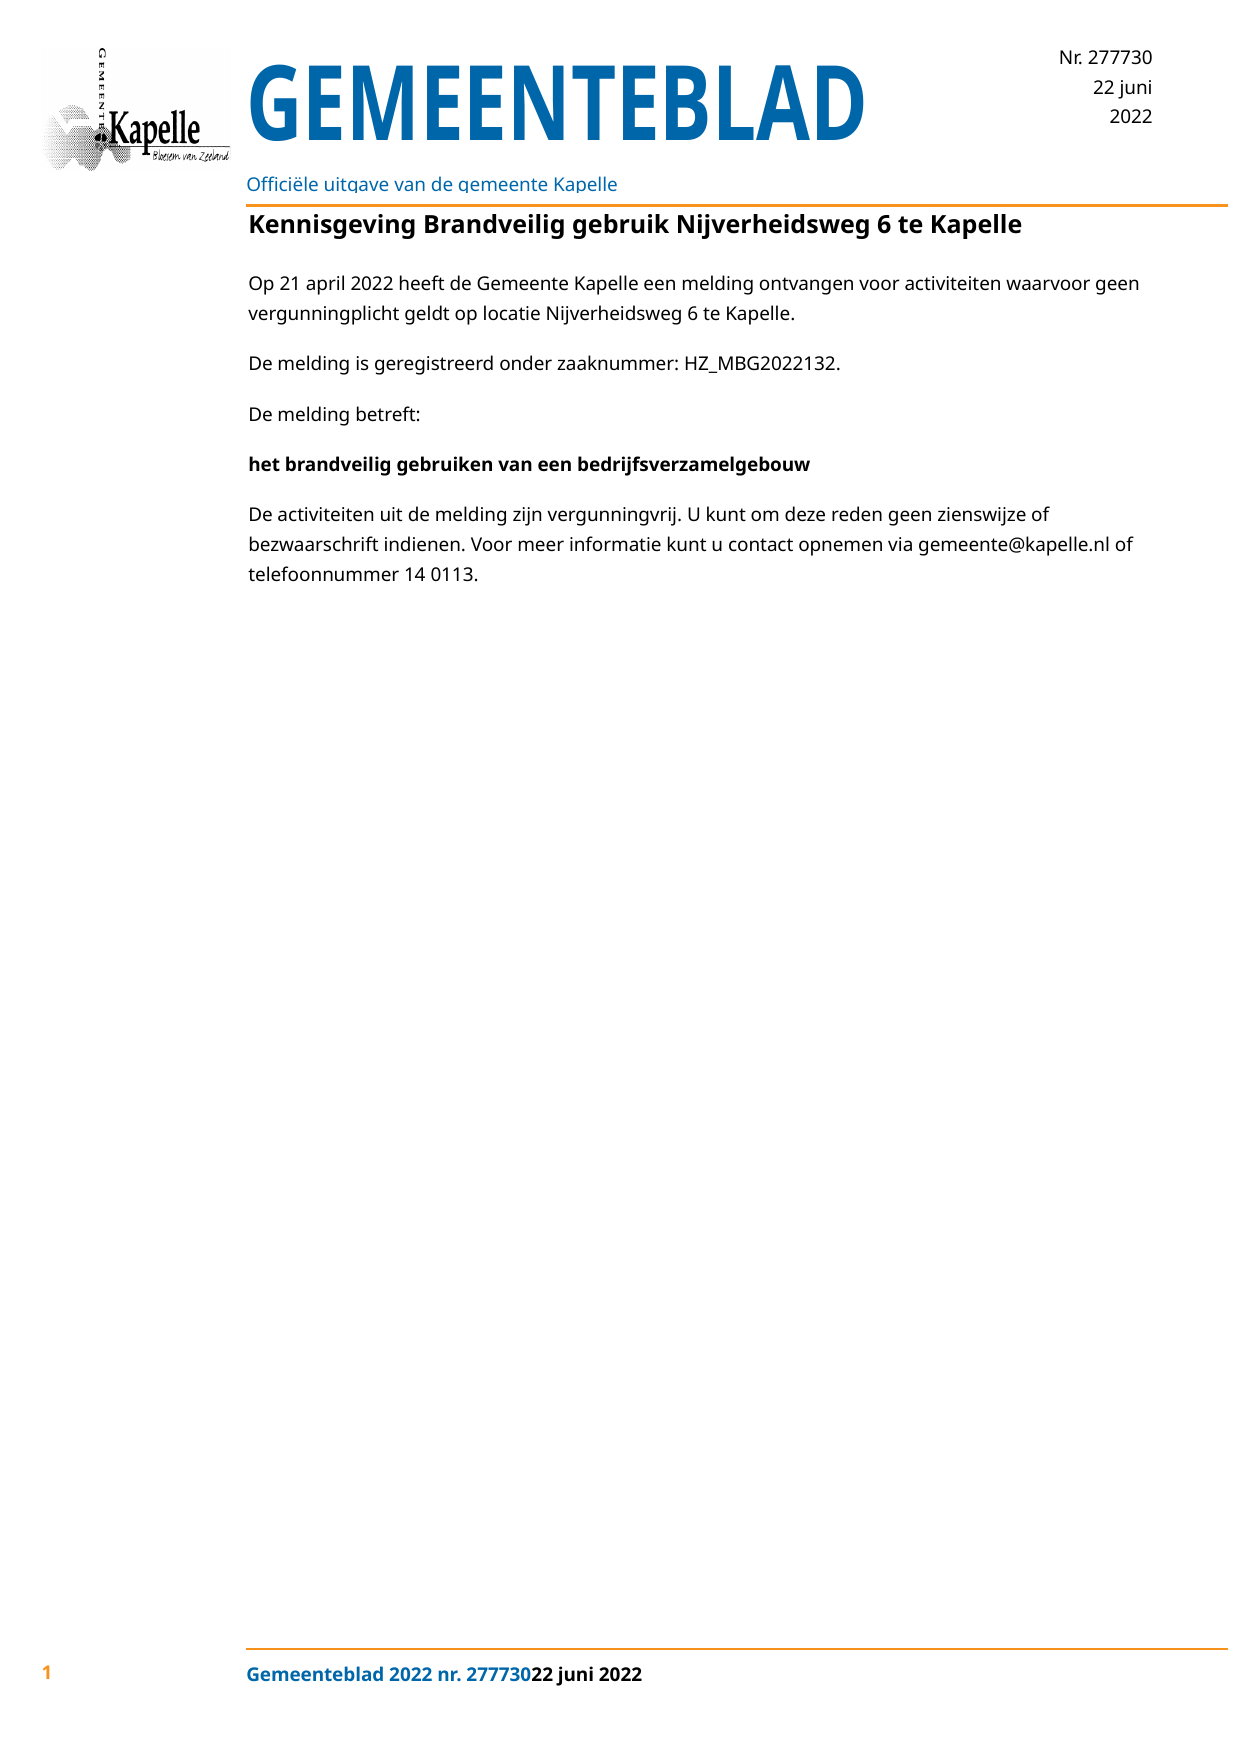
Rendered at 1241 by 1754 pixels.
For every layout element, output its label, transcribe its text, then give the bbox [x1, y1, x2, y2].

text De activiteiten uit de melding zijn vergunningvrij. U kunt om deze reden geen zienswijze of bezwaarschrift indienen. Voor meer informatie kunt u contact opnemen via gemeente@kapelle.nl of telefoonnummer 14 0113. [248, 502, 1152, 586]
picture [41, 47, 231, 172]
text het brandveilig gebruiken van een bedrijfsverzamelgebouw [248, 451, 1152, 477]
text Kennisgeving Brandveilig gebruik Nijverheidsweg 6 te Kapelle [248, 207, 1152, 241]
text De melding betreft: [248, 401, 1152, 426]
text Op 21 april 2022 heeft de Gemeente Kapelle een melding ontvangen voor activiteiten waarvoor geen vergunningplicht geldt op locatie Nijverheidsweg 6 te Kapelle. [248, 270, 1152, 326]
text De melding is geregistreerd onder zaaknummer: HZ_MBG2022132. [248, 350, 1152, 376]
